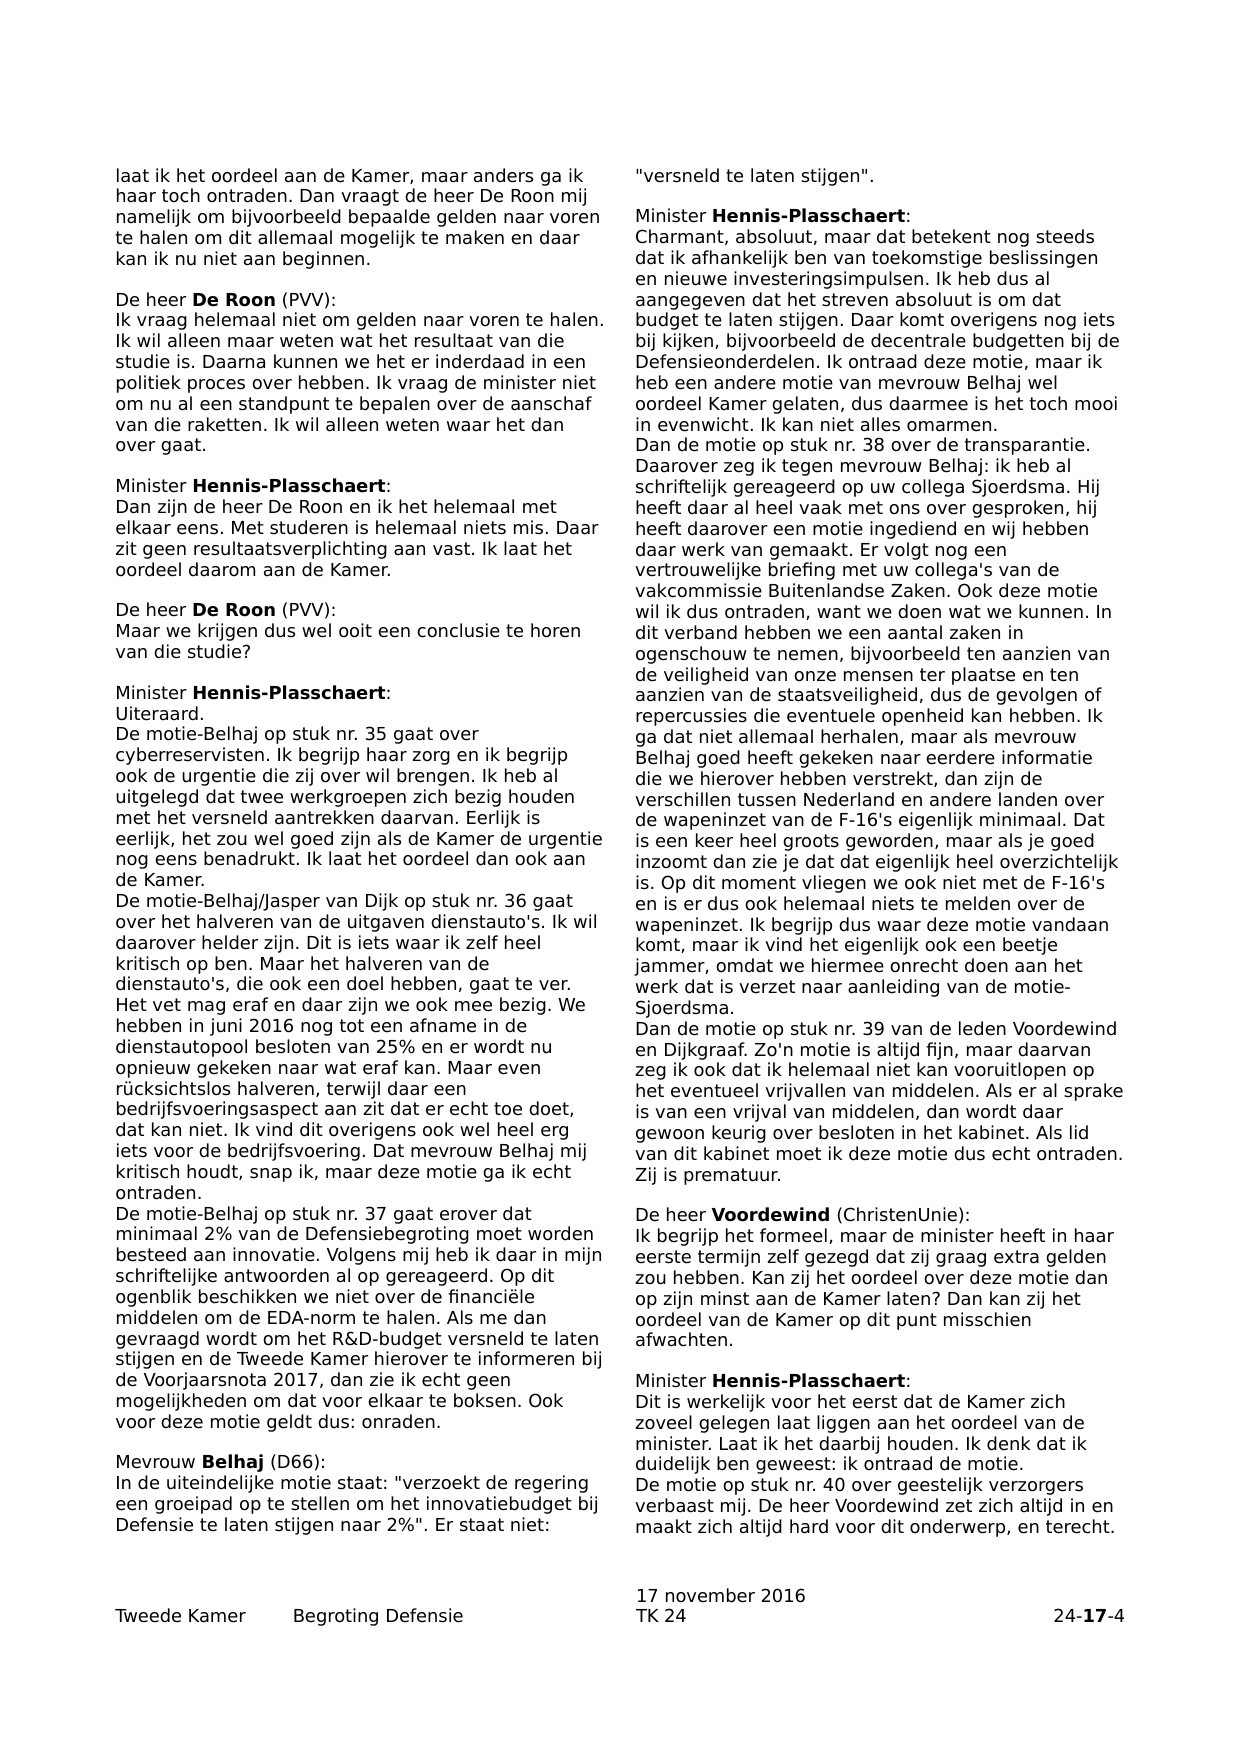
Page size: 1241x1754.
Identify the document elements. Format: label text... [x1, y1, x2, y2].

text Uiteraard. [115, 703, 605, 724]
text In de uiteindelijke motie staat: "verzoekt de regering een groeipad op te stellen om het innovatiebudget bij Defensie te laten stijgen naar 2%". Er staat niet: [115, 1473, 605, 1536]
text De motie op stuk nr. 40 over geestelijk verzorgers verbaast mij. De heer Voordewind zet zich altijd in en maakt zich altijd hard voor dit onderwerp, en terecht. [635, 1475, 1125, 1537]
text Dan de motie op stuk nr. 39 van de leden Voordewind en Dijkgraaf. Zo'n motie is altijd fijn, maar daarvan zeg ik ook dat ik helemaal niet kan vooruitlopen op het eventueel vrijvallen van middelen. Als er al sprake is van een vrijval van middelen, dan wordt daar gewoon keurig over besloten in het kabinet. Als lid van dit kabinet moet ik deze motie dus echt ontraden. Zij is prematuur. [635, 1018, 1125, 1185]
text Dan de motie op stuk nr. 38 over de transparantie. Daarover zeg ik tegen mevrouw Belhaj: ik heb al schriftelijk gereageerd op uw collega Sjoerdsma. Hij heeft daar al heel vaak met ons over gesproken, hij heeft daarover een motie ingediend en wij hebben daar werk van gemaakt. Er volgt nog een vertrouwelijke briefing met uw collega's van de vakcommissie Buitenlandse Zaken. Ook deze motie wil ik dus ontraden, want we doen wat we kunnen. In dit verband hebben we een aantal zaken in ogenschouw te nemen, bijvoorbeeld ten aanzien van de veiligheid van onze mensen ter plaatse en ten aanzien van de staatsveiligheid, dus de gevolgen of repercussies die eventuele openheid kan hebben. Ik ga dat niet allemaal herhalen, maar als mevrouw Belhaj goed heeft gekeken naar eerdere informatie die we hierover hebben verstrekt, dan zijn de verschillen tussen Nederland en andere landen over de wapeninzet van de F-16's eigenlijk minimaal. Dat is een keer heel groots geworden, maar als je goed inzoomt dan zie je dat dat eigenlijk heel overzichtelijk is. Op dit moment vliegen we ook niet met de F-16's en is er dus ook helemaal niets te melden over de wapeninzet. Ik begrijp dus waar deze motie vandaan komt, maar ik vind het eigenlijk ook een beetje jammer, omdat we hiermee onrecht doen aan het werk dat is verzet naar aanleiding van de motie-Sjoerdsma. [635, 435, 1125, 1018]
text De heer De Roon (PVV): [115, 600, 605, 621]
text Dan zijn de heer De Roon en ik het helemaal met elkaar eens. Met studeren is helemaal niets mis. Daar zit geen resultaatsverplichting aan vast. Ik laat het oordeel daarom aan de Kamer. [115, 497, 605, 580]
text Maar we krijgen dus wel ooit een conclusie te horen van die studie? [115, 621, 605, 662]
text Minister Hennis-Plasschaert: [115, 476, 605, 497]
text De heer Voordewind (ChristenUnie): [635, 1205, 1125, 1226]
text "versneld te laten stijgen". [635, 165, 1125, 186]
text Mevrouw Belhaj (D66): [115, 1452, 605, 1473]
text Ik vraag helemaal niet om gelden naar voren te halen. Ik wil alleen maar weten wat het resultaat van die studie is. Daarna kunnen we het er inderdaad in een politiek proces over hebben. Ik vraag de minister niet om nu al een standpunt te bepalen over de aanschaf van die raketten. Ik wil alleen weten waar het dan over gaat. [115, 310, 605, 456]
text De motie-Belhaj op stuk nr. 37 gaat erover dat minimaal 2% van de Defensiebegroting moet worden besteed aan innovatie. Volgens mij heb ik daar in mijn schriftelijke antwoorden al op gereageerd. Op dit ogenblik beschikken we niet over de financiële middelen om de EDA-norm te halen. Als me dan gevraagd wordt om het R&D-budget versneld te laten stijgen en de Tweede Kamer hierover te informeren bij de Voorjaarsnota 2017, dan zie ik echt geen mogelijkheden om dat voor elkaar te boksen. Ook voor deze motie geldt dus: onraden. [115, 1203, 605, 1432]
text De motie-Belhaj/Jasper van Dijk op stuk nr. 36 gaat over het halveren van de uitgaven dienstauto's. Ik wil daarover helder zijn. Dit is iets waar ik zelf heel kritisch op ben. Maar het halveren van de dienstauto's, die ook een doel hebben, gaat te ver. Het vet mag eraf en daar zijn we ook mee bezig. We hebben in juni 2016 nog tot een afname in de dienstautopool besloten van 25% en er wordt nu opnieuw gekeken naar wat eraf kan. Maar even rücksichtslos halveren, terwijl daar een bedrijfsvoeringsaspect aan zit dat er echt toe doet, dat kan niet. Ik vind dit overigens ook wel heel erg iets voor de bedrijfsvoering. Dat mevrouw Belhaj mij kritisch houdt, snap ik, maar deze motie ga ik echt ontraden. [115, 891, 605, 1203]
text Minister Hennis-Plasschaert: [635, 206, 1125, 227]
text Dit is werkelijk voor het eerst dat de Kamer zich zoveel gelegen laat liggen aan het oordeel van de minister. Laat ik het daarbij houden. Ik denk dat ik duidelijk ben geweest: ik ontraad de motie. [635, 1392, 1125, 1475]
text De heer De Roon (PVV): [115, 289, 605, 310]
text Ik begrijp het formeel, maar de minister heeft in haar eerste termijn zelf gezegd dat zij graag extra gelden zou hebben. Kan zij het oordeel over deze motie dan op zijn minst aan de Kamer laten? Dan kan zij het oordeel van de Kamer op dit punt misschien afwachten. [635, 1226, 1125, 1351]
text De motie-Belhaj op stuk nr. 35 gaat over cyberreservisten. Ik begrijp haar zorg en ik begrijp ook de urgentie die zij over wil brengen. Ik heb al uitgelegd dat twee werkgroepen zich bezig houden met het versneld aantrekken daarvan. Eerlijk is eerlijk, het zou wel goed zijn als de Kamer de urgentie nog eens benadrukt. Ik laat het oordeel dan ook aan de Kamer. [115, 724, 605, 891]
text laat ik het oordeel aan de Kamer, maar anders ga ik haar toch ontraden. Dan vraagt de heer De Roon mij namelijk om bijvoorbeeld bepaalde gelden naar voren te halen om dit allemaal mogelijk te maken en daar kan ik nu niet aan beginnen. [115, 165, 605, 269]
text Charmant, absoluut, maar dat betekent nog steeds dat ik afhankelijk ben van toekomstige beslissingen en nieuwe investeringsimpulsen. Ik heb dus al aangegeven dat het streven absoluut is om dat budget te laten stijgen. Daar komt overigens nog iets bij kijken, bijvoorbeeld de decentrale budgetten bij de Defensieonderdelen. Ik ontraad deze motie, maar ik heb een andere motie van mevrouw Belhaj wel oordeel Kamer gelaten, dus daarmee is het toch mooi in evenwicht. Ik kan niet alles omarmen. [635, 227, 1125, 435]
text Minister Hennis-Plasschaert: [635, 1371, 1125, 1392]
text Minister Hennis-Plasschaert: [115, 682, 605, 703]
